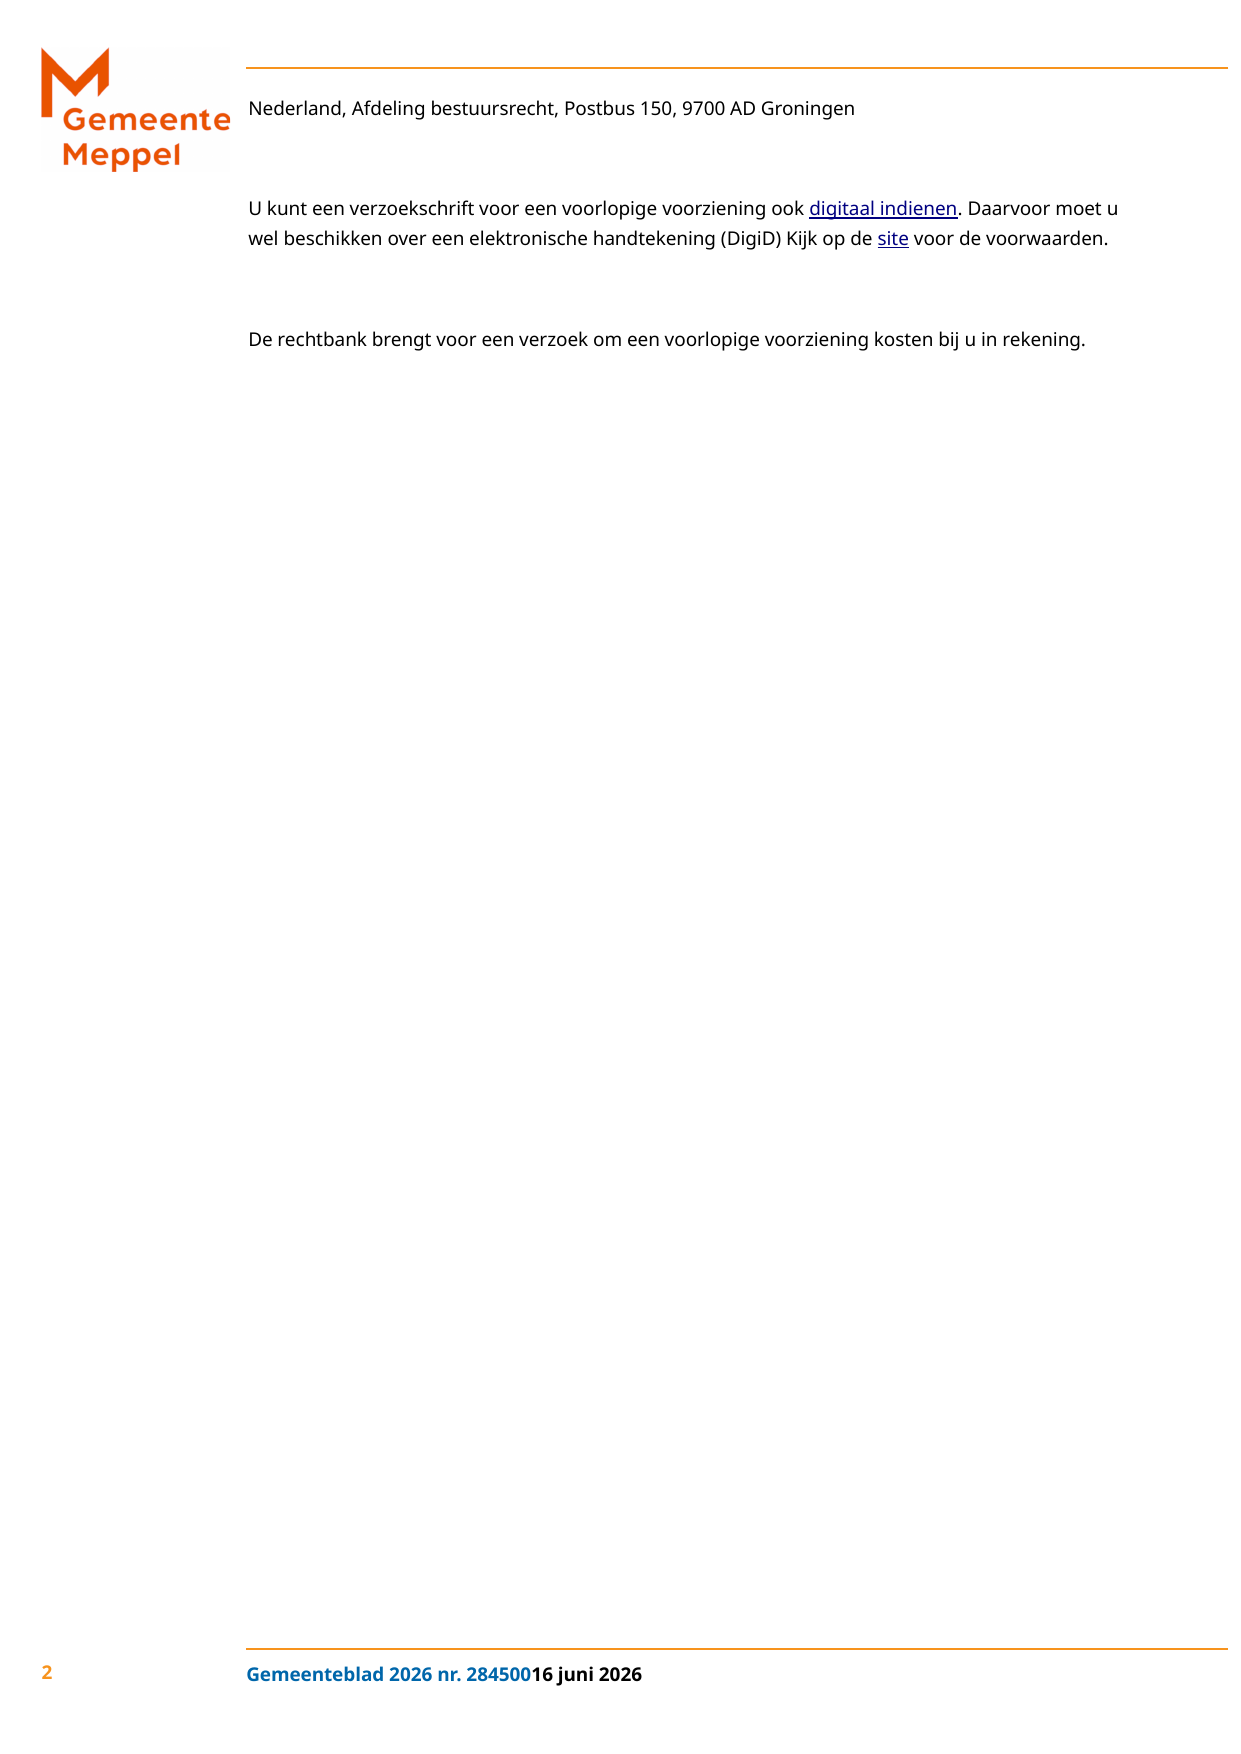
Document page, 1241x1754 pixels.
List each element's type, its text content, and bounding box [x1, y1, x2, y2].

picture [41, 47, 231, 172]
text Nederland, Afdeling bestuursrecht, Postbus 150, 9700 AD Groningen [248, 95, 1152, 121]
text De rechtbank brengt voor een verzoek om een voorlopige voorziening kosten bij u in rekening. [248, 326, 1152, 352]
text U kunt een verzoekschrift voor een voorlopige voorziening ook digitaal indienen. Daarvoor moet u wel beschikken over een elektronische handtekening (DigiD) Kijk op de site voor de voorwaarden. [248, 196, 1152, 251]
